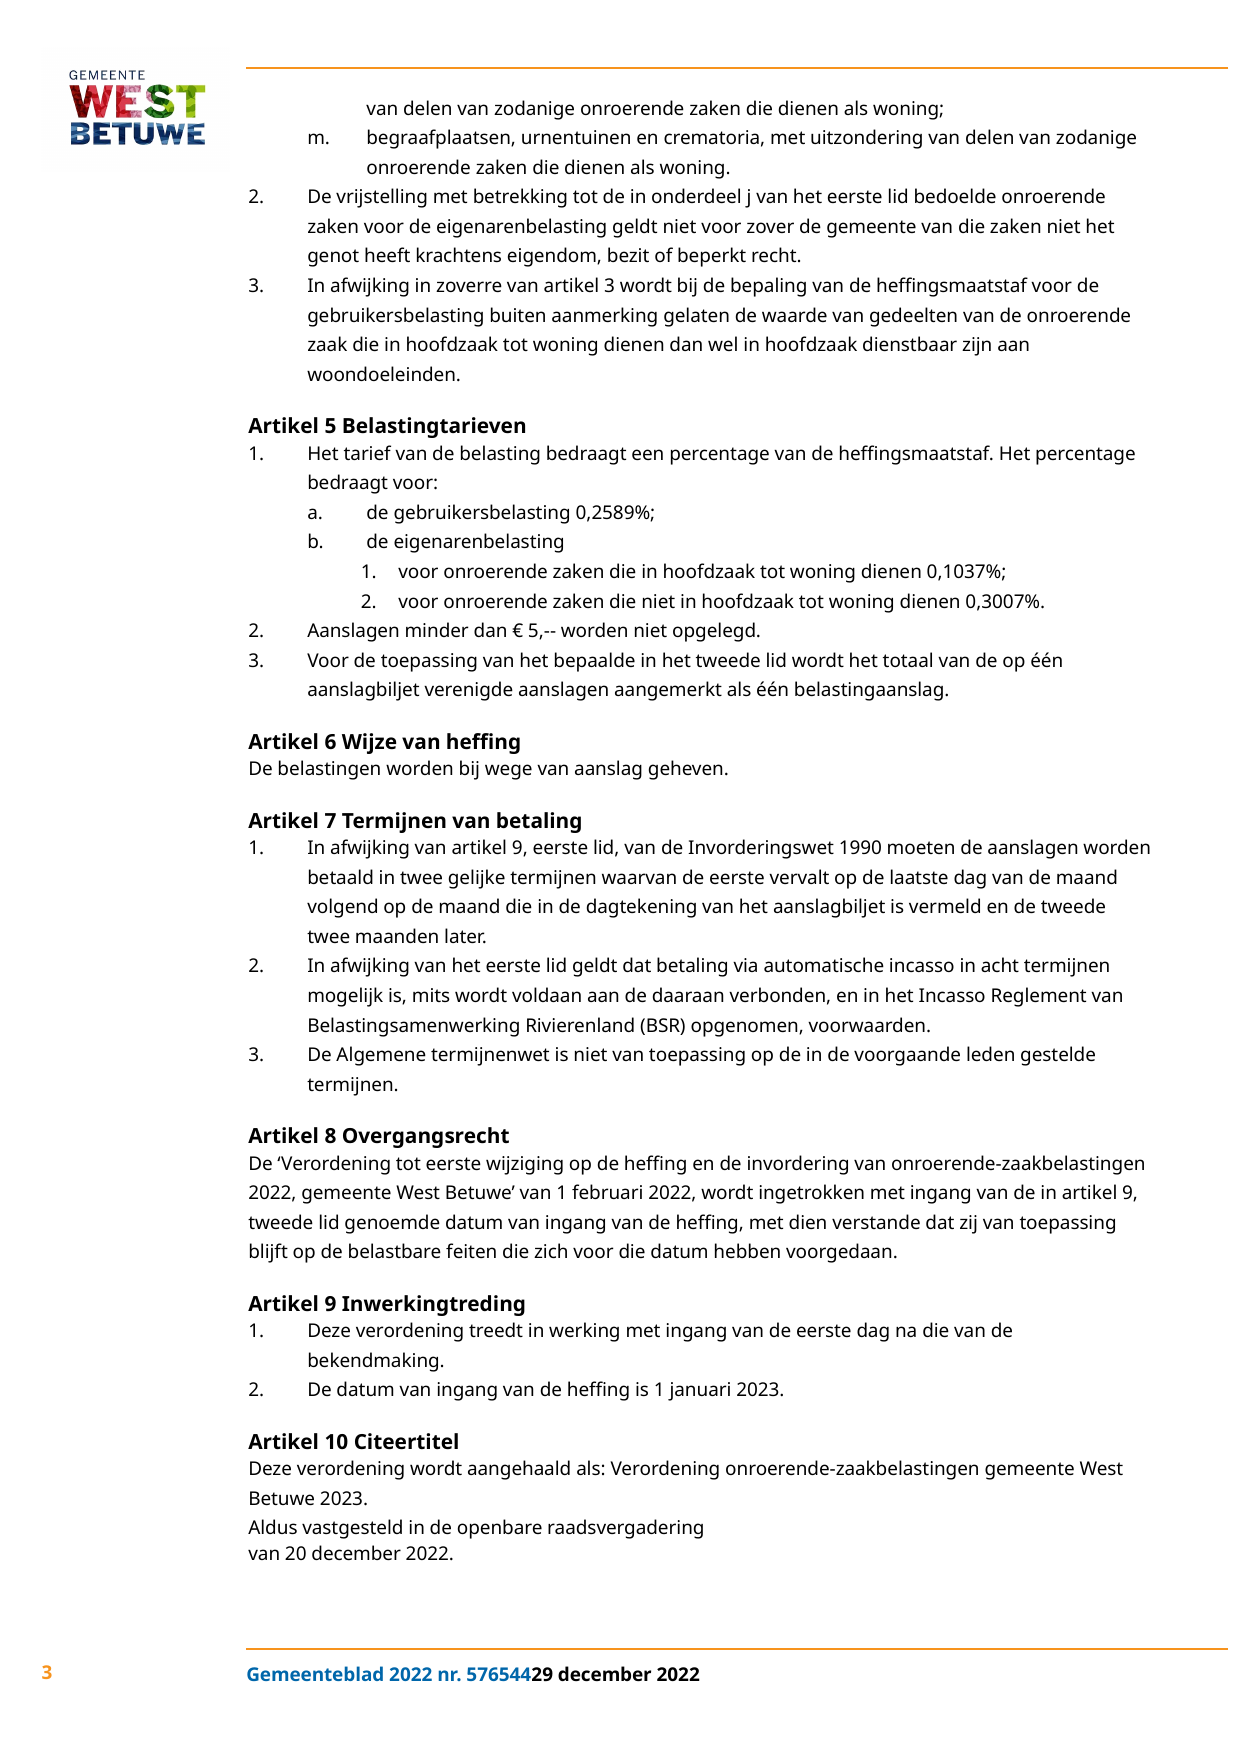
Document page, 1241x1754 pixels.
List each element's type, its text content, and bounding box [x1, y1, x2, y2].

text van 20 december 2022. [248, 1540, 1152, 1566]
list De datum van ingang van de heffing is 1 januari 2023. [248, 1377, 1152, 1402]
list De vrijstelling met betrekking tot de in onderdeel j van het eerste lid bedoelde onroerende zaken voor de eigenarenbelasting geldt niet voor zover de gemeente van die zaken niet het genot heeft krachtens eigendom, bezit of beperkt recht. [248, 183, 1152, 268]
list Aanslagen minder dan € 5,-- worden niet opgelegd. [248, 617, 1152, 643]
list begraafplaatsen, urnentuinen en crematoria, met uitzondering van delen van zodanige onroerende zaken die dienen als woning. [307, 124, 1152, 180]
list In afwijking van artikel 9, eerste lid, van de Invorderingswet 1990 moeten de aanslagen worden betaald in twee gelijke termijnen waarvan de eerste vervalt op de laatste dag van de maand volgend op de maand die in de dagtekening van het aanslagbiljet is vermeld en de tweede twee maanden later. [248, 834, 1152, 949]
text Artikel 6 Wijze van heffing [248, 727, 1152, 755]
text Artikel 7 Termijnen van betaling [248, 806, 1152, 834]
list van delen van zodanige onroerende zaken die dienen als woning; [307, 95, 1152, 121]
list de eigenarenbelasting [307, 529, 1152, 554]
text Artikel 5 Belastingtarieven [248, 411, 1152, 440]
list De Algemene termijnenwet is niet van toepassing op de in de voorgaande leden gestelde termijnen. [248, 1041, 1152, 1097]
picture [41, 47, 231, 172]
list voor onroerende zaken die in hoofdzaak tot woning dienen 0,1037%; [361, 558, 1152, 584]
list de gebruikersbelasting 0,2589%; [307, 499, 1152, 525]
list In afwijking van het eerste lid geldt dat betaling via automatische incasso in acht termijnen mogelijk is, mits wordt voldaan aan de daaraan verbonden, en in het Incasso Reglement van Belastingsamenwerking Rivierenland (BSR) opgenomen, voorwaarden. [248, 953, 1152, 1037]
list In afwijking in zoverre van artikel 3 wordt bij de bepaling van de heffingsmaatstaf voor de gebruikersbelasting buiten aanmerking gelaten de waarde van gedeelten van de onroerende zaak die in hoofdzaak tot woning dienen dan wel in hoofdzaak dienstbaar zijn aan woondoeleinden. [248, 272, 1152, 387]
list Deze verordening treedt in werking met ingang van de eerste dag na die van de bekendmaking. [248, 1317, 1152, 1373]
text Aldus vastgesteld in de openbare raadsvergadering [248, 1514, 1152, 1540]
text De ‘Verordening tot eerste wijziging op de heffing en de invordering van onroerende-zaakbelastingen 2022, gemeente West Betuwe’ van 1 februari 2022, wordt ingetrokken met ingang van de in artikel 9, tweede lid genoemde datum van ingang van de heffing, met dien verstande dat zij van toepassing blijft op de belastbare feiten die zich voor die datum hebben voorgedaan. [248, 1150, 1152, 1264]
list Voor de toepassing van het bepaalde in het tweede lid wordt het totaal van de op één aanslagbiljet verenigde aanslagen aangemerkt als één belastingaanslag. [248, 647, 1152, 702]
text Artikel 9 Inwerkingtreding [248, 1289, 1152, 1317]
list voor onroerende zaken die niet in hoofdzaak tot woning dienen 0,3007%. [361, 588, 1152, 613]
text De belastingen worden bij wege van aanslag geheven. [248, 755, 1152, 781]
text Artikel 8 Overgangsrecht [248, 1121, 1152, 1150]
text Artikel 10 Citeertitel [248, 1427, 1152, 1455]
list Het tarief van de belasting bedraagt een percentage van de heffingsmaatstaf. Het percentage bedraagt voor: [248, 440, 1152, 495]
text Deze verordening wordt aangehaald als: Verordening onroerende-zaakbelastingen gemeente West Betuwe 2023. [248, 1455, 1152, 1511]
